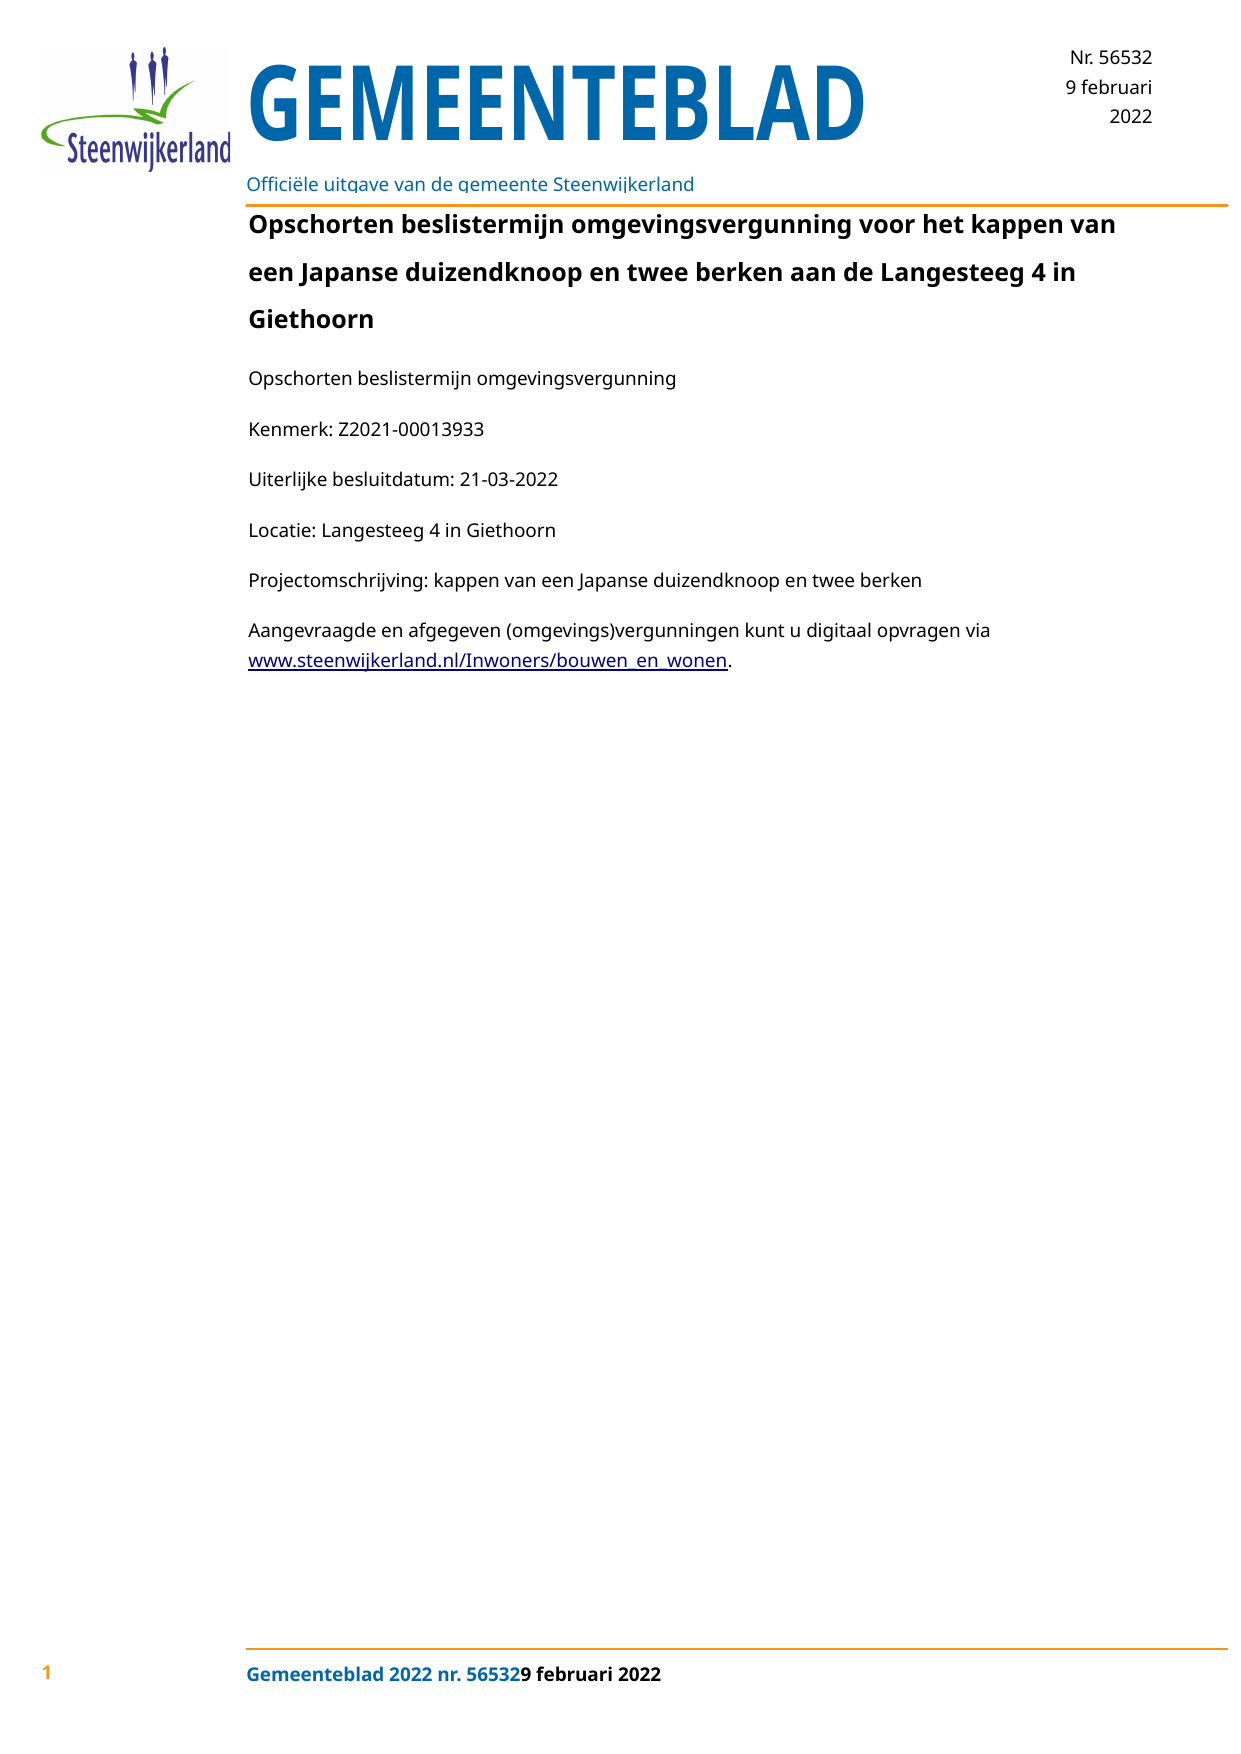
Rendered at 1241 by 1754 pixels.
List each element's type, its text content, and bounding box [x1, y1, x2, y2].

text Opschorten beslistermijn omgevingsvergunning voor het kappen van een Japanse duizendknoop en twee berken aan de Langesteeg 4 in Giethoorn [248, 207, 1152, 336]
text Aangevraagde en afgegeven (omgevings)vergunningen kunt u digitaal opvragen via www.steenwijkerland.nl/Inwoners/bouwen_en_wonen. [248, 618, 1152, 673]
text Opschorten beslistermijn omgevingsvergunning [248, 366, 1152, 391]
text Projectomschrijving: kappen van een Japanse duizendknoop en twee berken [248, 567, 1152, 593]
text Locatie: Langesteeg 4 in Giethoorn [248, 517, 1152, 542]
picture [41, 47, 231, 172]
text Kenmerk: Z2021-00013933 [248, 416, 1152, 442]
text Uiterlijke besluitdatum: 21-03-2022 [248, 466, 1152, 492]
